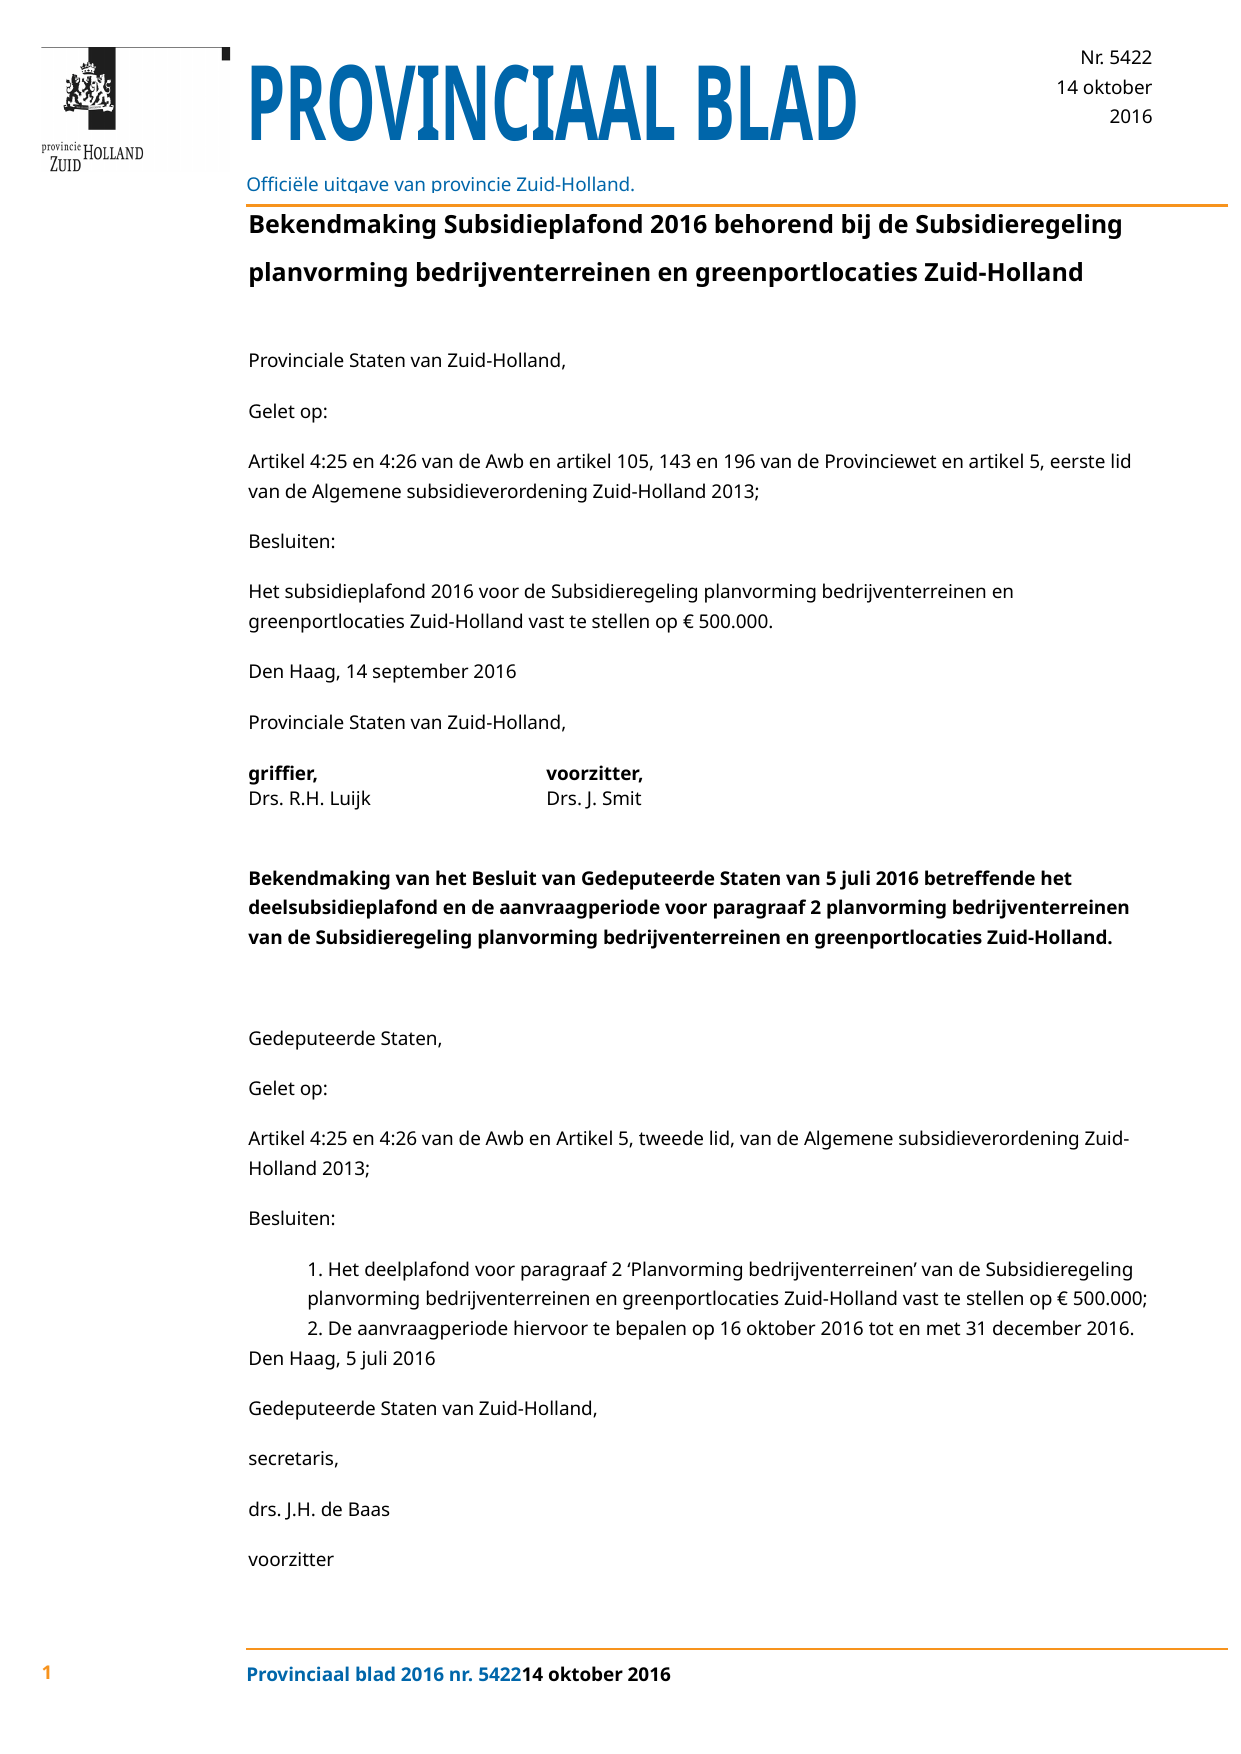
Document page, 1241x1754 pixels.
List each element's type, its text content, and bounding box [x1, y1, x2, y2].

text Gedeputeerde Staten, [248, 1025, 1152, 1051]
text Besluiten: [248, 1206, 1152, 1231]
text Provinciale Staten van Zuid-Holland, [248, 347, 1152, 373]
text Besluiten: [248, 528, 1152, 554]
text Gelet op: [248, 1075, 1152, 1101]
table_header voorzitter, [546, 760, 1152, 785]
text Gedeputeerde Staten van Zuid-Holland, [248, 1395, 1152, 1421]
text secretaris, [248, 1446, 1152, 1471]
text Den Haag, 5 juli 2016 [248, 1345, 1152, 1371]
text Provinciale Staten van Zuid-Holland, [248, 709, 1152, 735]
text drs. J.H. de Baas [248, 1496, 1152, 1522]
text Bekendmaking van het Besluit van Gedeputeerde Staten van 5 juli 2016 betreffende het deelsubsidieplafond en de aanvraagperiode voor paragraaf 2 planvorming bedrijventerreinen van de Subsidieregeling planvorming bedrijventerreinen en greenportlocaties Zuid-Holland. [248, 865, 1152, 950]
text voorzitter [248, 1546, 1152, 1572]
text Gelet op: [248, 398, 1152, 424]
table_header griffier, [248, 760, 546, 785]
text Het subsidieplafond 2016 voor de Subsidieregeling planvorming bedrijventerreinen en greenportlocaties Zuid-Holland vast te stellen op € 500.000. [248, 579, 1152, 634]
list 2. De aanvraagperiode hiervoor te bepalen op 16 oktober 2016 tot en met 31 december 2016. [248, 1315, 1152, 1341]
text Artikel 4:25 en 4:26 van de Awb en Artikel 5, tweede lid, van de Algemene subsidieverordening Zuid-Holland 2013; [248, 1126, 1152, 1181]
text Bekendmaking Subsidieplafond 2016 behorend bij de Subsidieregeling planvorming bedrijventerreinen en greenportlocaties Zuid-Holland [248, 207, 1152, 288]
table_cell Drs. J. Smit [546, 785, 1152, 811]
list 1. Het deelplafond voor paragraaf 2 ‘Planvorming bedrijventerreinen’ van de Subsidieregeling planvorming bedrijventerreinen en greenportlocaties Zuid-Holland vast te stellen op € 500.000; [248, 1256, 1152, 1311]
picture [41, 47, 231, 172]
text Den Haag, 14 september 2016 [248, 659, 1152, 684]
table_cell Drs. R.H. Luijk [248, 785, 546, 811]
text Artikel 4:25 en 4:26 van de Awb en artikel 105, 143 en 196 van de Provinciewet en artikel 5, eerste lid van de Algemene subsidieverordening Zuid-Holland 2013; [248, 448, 1152, 504]
